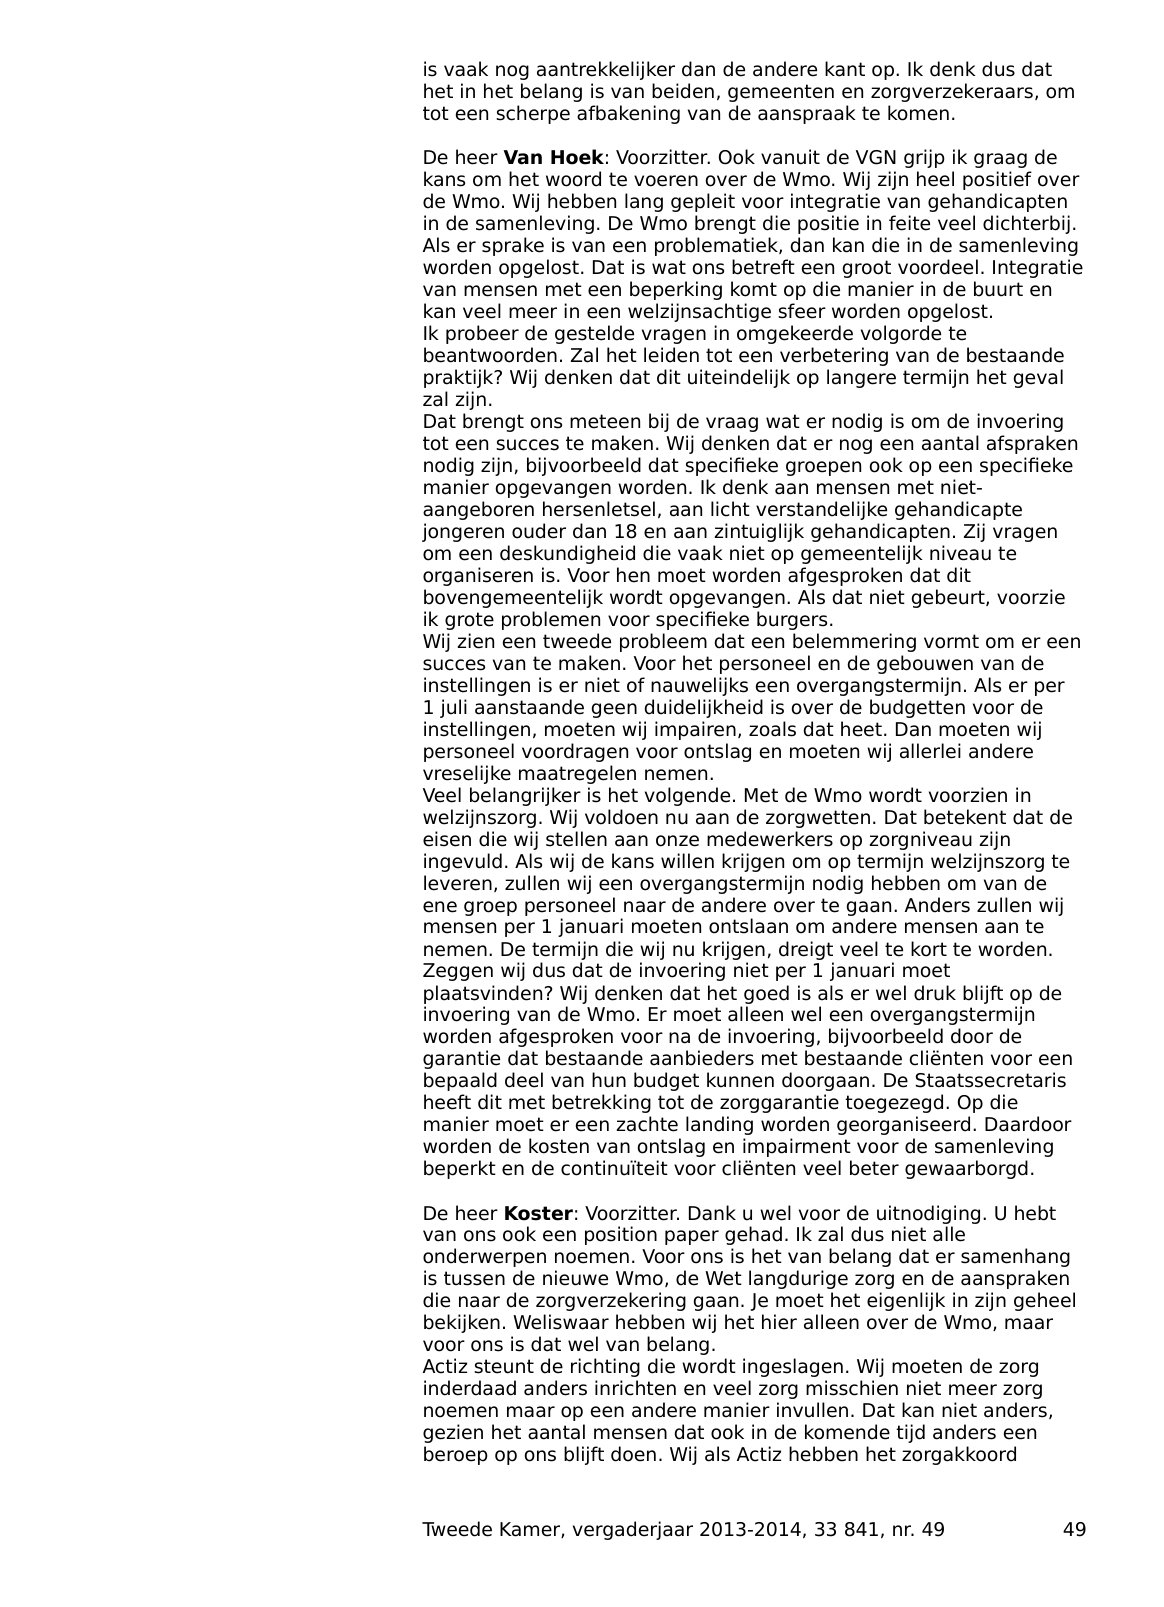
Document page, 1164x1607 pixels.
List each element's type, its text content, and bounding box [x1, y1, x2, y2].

text De heer Van Hoek: Voorzitter. Ook vanuit de VGN grijp ik graag de kans om het woord te voeren over de Wmo. Wij zijn heel positief over de Wmo. Wij hebben lang gepleit voor integratie van gehandicapten in de samenleving. De Wmo brengt die positie in feite veel dichterbij. Als er sprake is van een problematiek, dan kan die in de samenleving worden opgelost. Dat is wat ons betreft een groot voordeel. Integratie van mensen met een beperking komt op die manier in de buurt en kan veel meer in een welzijnsachtige sfeer worden opgelost. [422, 147, 1087, 323]
text Actiz steunt de richting die wordt ingeslagen. Wij moeten de zorg inderdaad anders inrichten en veel zorg misschien niet meer zorg noemen maar op een andere manier invullen. Dat kan niet anders, gezien het aantal mensen dat ook in de komende tijd anders een beroep op ons blijft doen. Wij als Actiz hebben het zorgakkoord [422, 1356, 1087, 1466]
text Ik probeer de gestelde vragen in omgekeerde volgorde te beantwoorden. Zal het leiden tot een verbetering van de bestaande praktijk? Wij denken dat dit uiteindelijk op langere termijn het geval zal zijn. [422, 323, 1087, 411]
text Veel belangrijker is het volgende. Met de Wmo wordt voorzien in welzijnszorg. Wij voldoen nu aan de zorgwetten. Dat betekent dat de eisen die wij stellen aan onze medewerkers op zorgniveau zijn ingevuld. Als wij de kans willen krijgen om op termijn welzijnszorg te leveren, zullen wij een overgangstermijn nodig hebben om van de ene groep personeel naar de andere over te gaan. Anders zullen wij mensen per 1 januari moeten ontslaan om andere mensen aan te nemen. De termijn die wij nu krijgen, dreigt veel te kort te worden. Zeggen wij dus dat de invoering niet per 1 januari moet plaatsvinden? Wij denken dat het goed is als er wel druk blijft op de invoering van de Wmo. Er moet alleen wel een overgangstermijn worden afgesproken voor na de invoering, bijvoorbeeld door de garantie dat bestaande aanbieders met bestaande cliënten voor een bepaald deel van hun budget kunnen doorgaan. De Staatssecretaris heeft dit met betrekking tot de zorggarantie toegezegd. Op die manier moet er een zachte landing worden georganiseerd. Daardoor worden de kosten van ontslag en impairment voor de samenleving beperkt en de continuïteit voor cliënten veel beter gewaarborgd. [422, 784, 1087, 1180]
text Dat brengt ons meteen bij de vraag wat er nodig is om de invoering tot een succes te maken. Wij denken dat er nog een aantal afspraken nodig zijn, bijvoorbeeld dat specifieke groepen ook op een specifieke manier opgevangen worden. Ik denk aan mensen met niet-aangeboren hersenletsel, aan licht verstandelijke gehandicapte jongeren ouder dan 18 en aan zintuiglijk gehandicapten. Zij vragen om een deskundigheid die vaak niet op gemeentelijk niveau te organiseren is. Voor hen moet worden afgesproken dat dit bovengemeentelijk wordt opgevangen. Als dat niet gebeurt, voorzie ik grote problemen voor specifieke burgers. [422, 411, 1087, 631]
text De heer Koster: Voorzitter. Dank u wel voor de uitnodiging. U hebt van ons ook een position paper gehad. Ik zal dus niet alle onderwerpen noemen. Voor ons is het van belang dat er samenhang is tussen de nieuwe Wmo, de Wet langdurige zorg en de aanspraken die naar de zorgverzekering gaan. Je moet het eigenlijk in zijn geheel bekijken. Weliswaar hebben wij het hier alleen over de Wmo, maar voor ons is dat wel van belang. [422, 1202, 1087, 1356]
text is vaak nog aantrekkelijker dan de andere kant op. Ik denk dus dat het in het belang is van beiden, gemeenten en zorgverzekeraars, om tot een scherpe afbakening van de aanspraak te komen. [422, 59, 1087, 125]
text Wij zien een tweede probleem dat een belemmering vormt om er een succes van te maken. Voor het personeel en de gebouwen van de instellingen is er niet of nauwelijks een overgangstermijn. Als er per 1 juli aanstaande geen duidelijkheid is over de budgetten voor de instellingen, moeten wij impairen, zoals dat heet. Dan moeten wij personeel voordragen voor ontslag en moeten wij allerlei andere vreselijke maatregelen nemen. [422, 631, 1087, 784]
